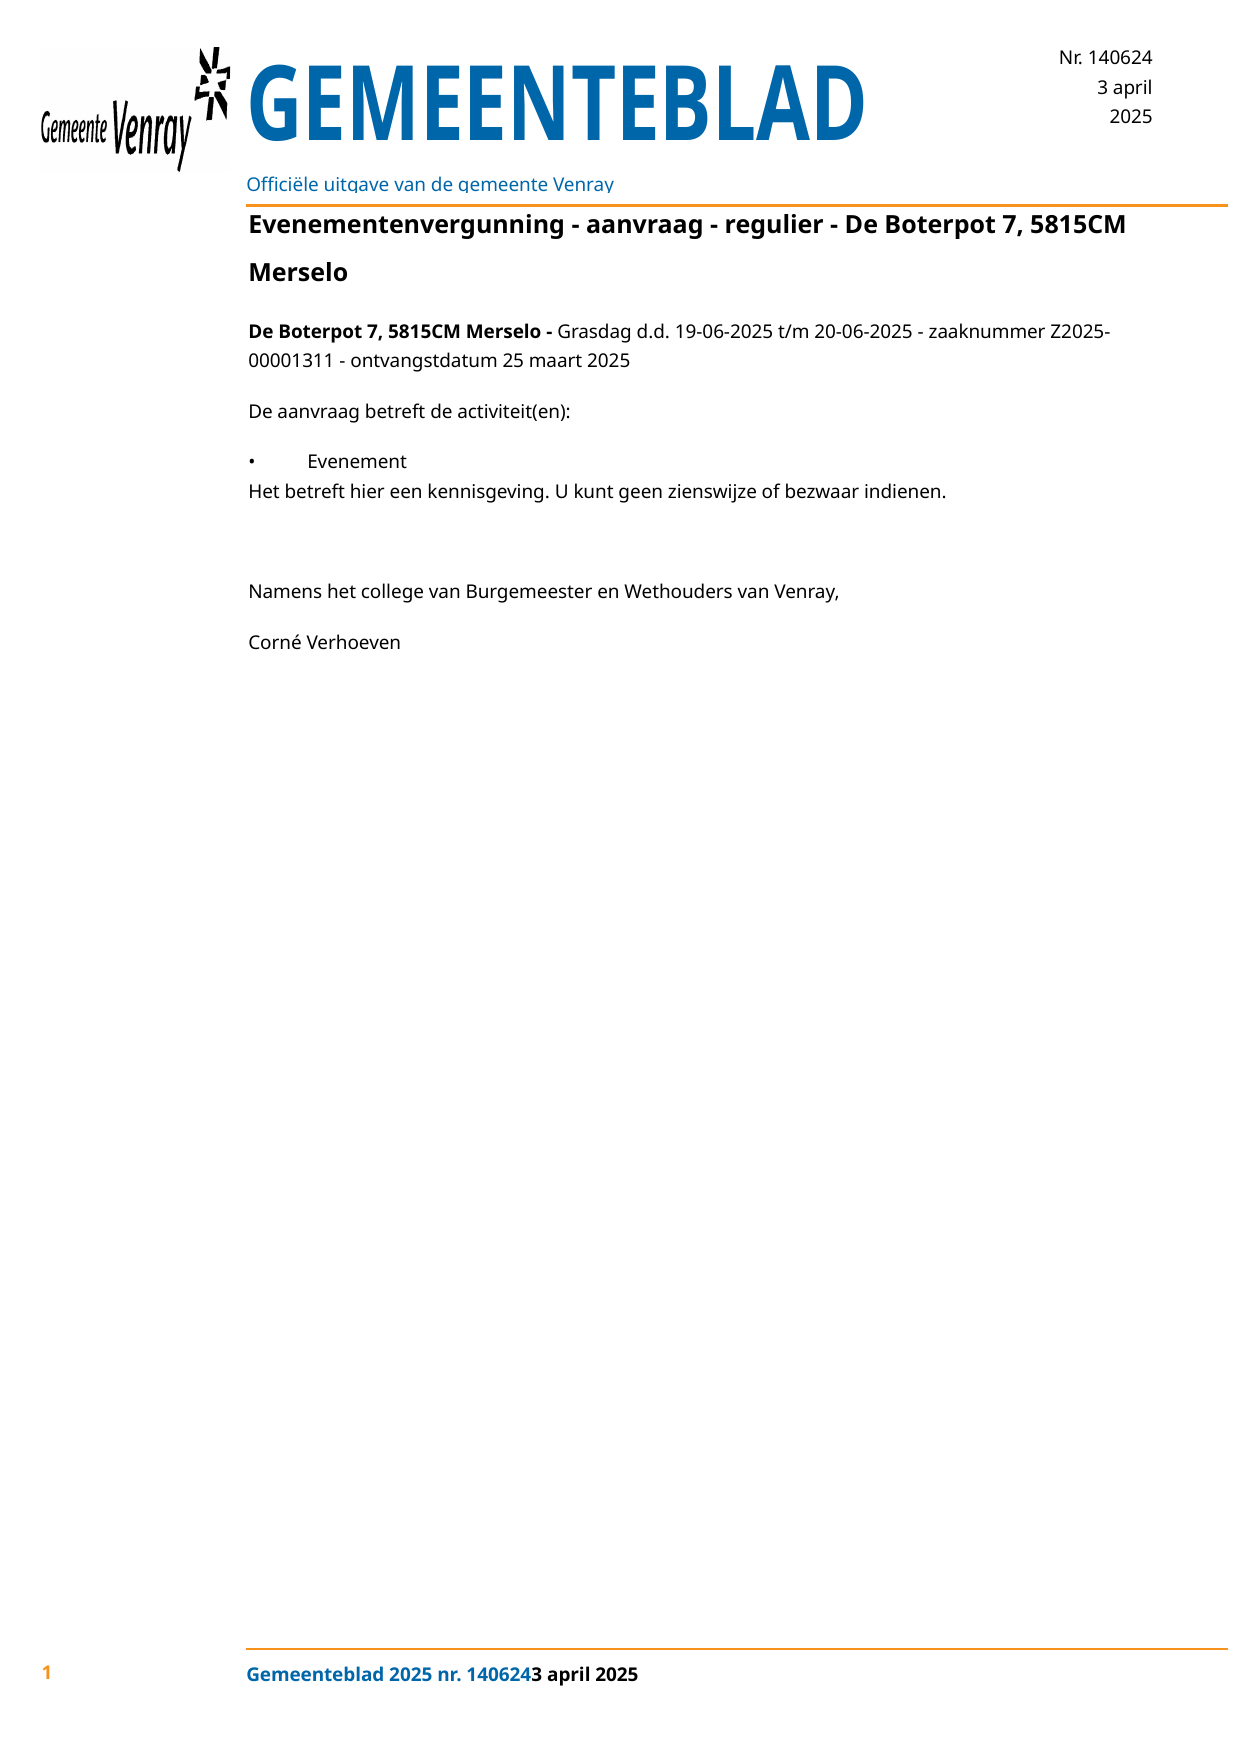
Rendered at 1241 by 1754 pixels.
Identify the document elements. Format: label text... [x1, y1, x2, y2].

text De aanvraag betreft de activiteit(en): [248, 398, 1152, 424]
text Namens het college van Burgemeester en Wethouders van Venray, [248, 579, 1152, 604]
list Evenement [248, 448, 1152, 474]
text Het betreft hier een kennisgeving. U kunt geen zienswijze of bezwaar indienen. [248, 478, 1152, 504]
text Evenementenvergunning - aanvraag - regulier - De Boterpot 7, 5815CM Merselo [248, 207, 1152, 288]
text De Boterpot 7, 5815CM Merselo - Grasdag d.d. 19-06-2025 t/m 20-06-2025 - zaaknummer Z2025-00001311 - ontvangstdatum 25 maart 2025 [248, 318, 1152, 373]
text Corné Verhoeven [248, 629, 1152, 655]
picture [41, 47, 231, 172]
